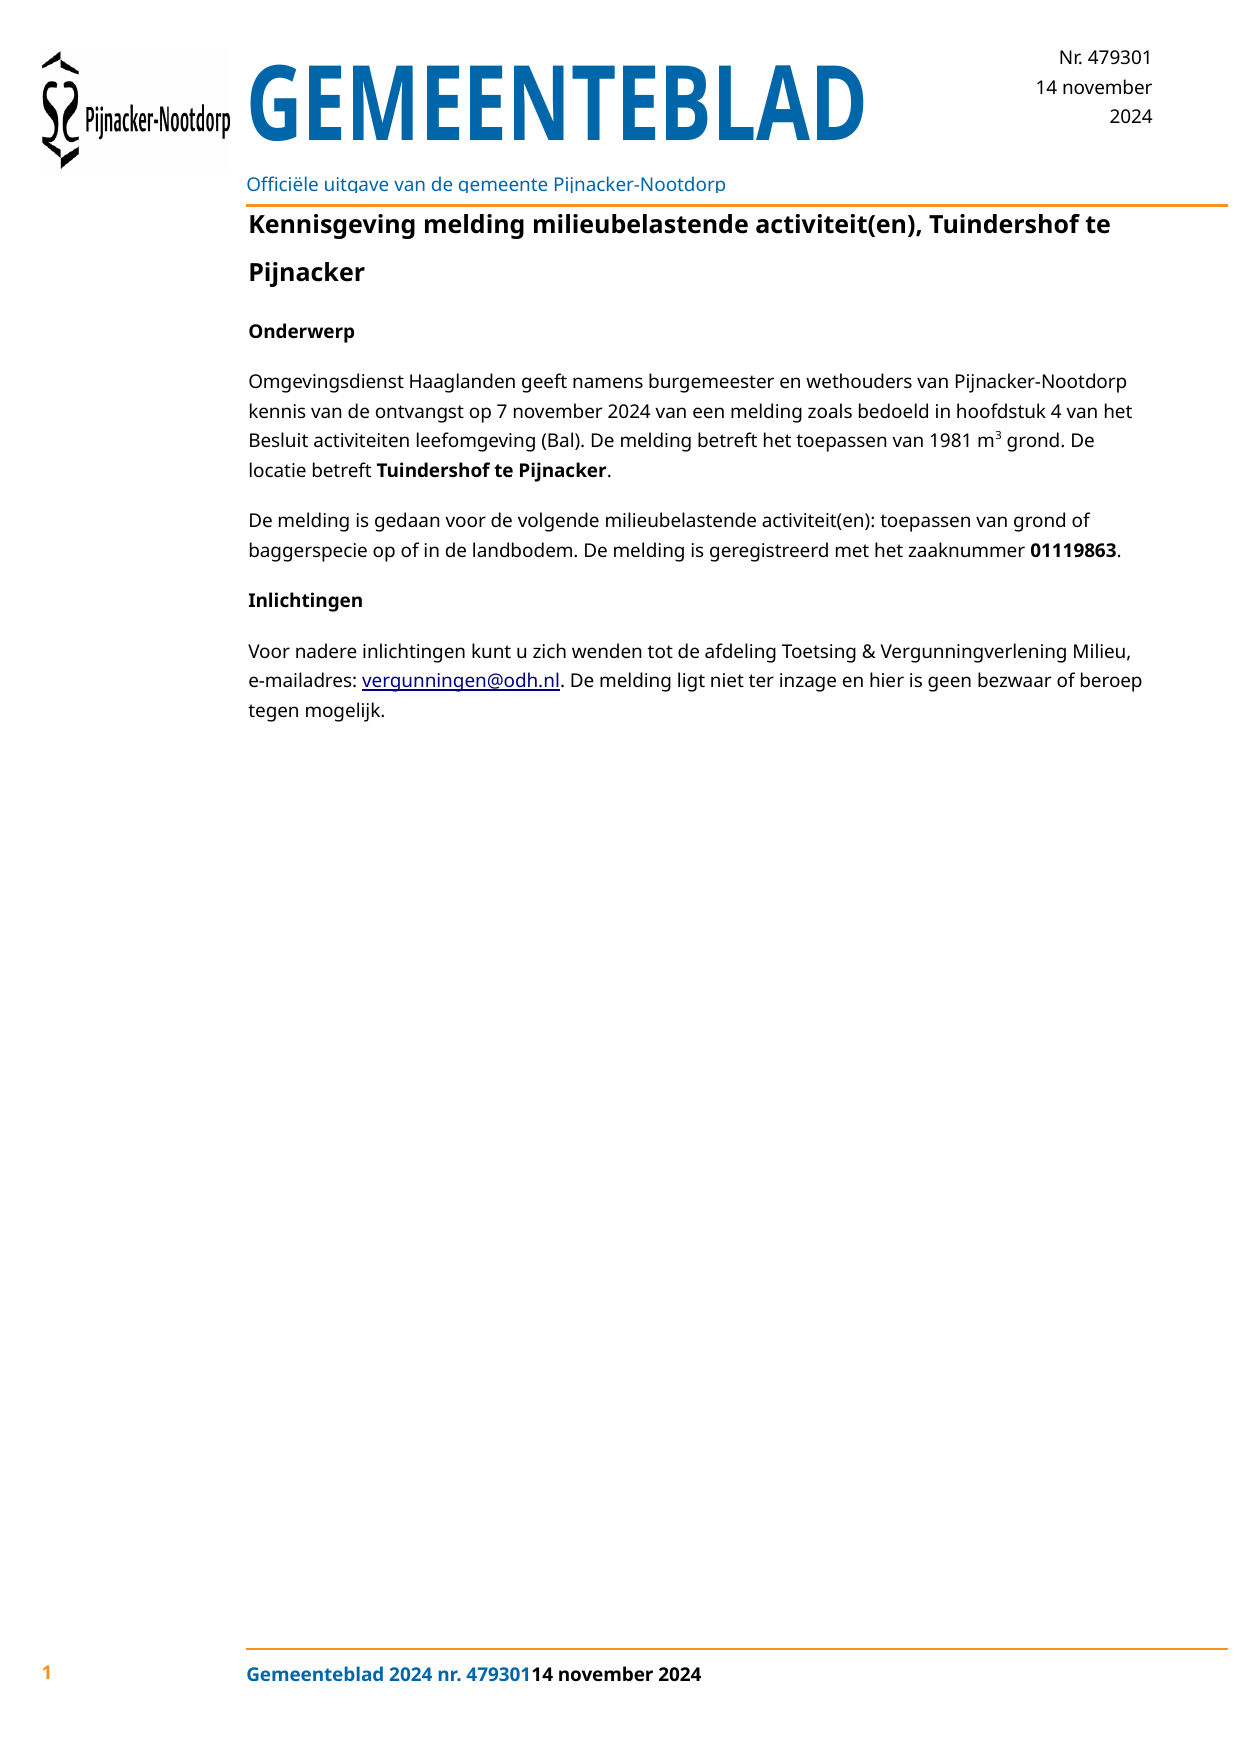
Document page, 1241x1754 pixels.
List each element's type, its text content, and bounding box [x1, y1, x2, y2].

text Kennisgeving melding milieubelastende activiteit(en), Tuindershof te Pijnacker [248, 207, 1152, 288]
text Voor nadere inlichtingen kunt u zich wenden tot de afdeling Toetsing & Vergunningverlening Milieu, e-mailadres: vergunningen@odh.nl. De melding ligt niet ter inzage en hier is geen bezwaar of beroep tegen mogelijk. [248, 638, 1152, 723]
text Inlichtingen [248, 587, 1152, 613]
text Omgevingsdienst Haaglanden geeft namens burgemeester en wethouders van Pijnacker-Nootdorp kennis van de ontvangst op 7 november 2024 van een melding zoals bedoeld in hoofdstuk 4 van het Besluit activiteiten leefomgeving (Bal). De melding betreft het toepassen van 1981 m3 grond. De locatie betreft Tuindershof te Pijnacker. [248, 368, 1152, 483]
text Onderwerp [248, 318, 1152, 344]
text De melding is gedaan voor de volgende milieubelastende activiteit(en): toepassen van grond of baggerspecie op of in de landbodem. De melding is geregistreerd met het zaaknummer 01119863. [248, 507, 1152, 563]
picture [41, 47, 231, 172]
